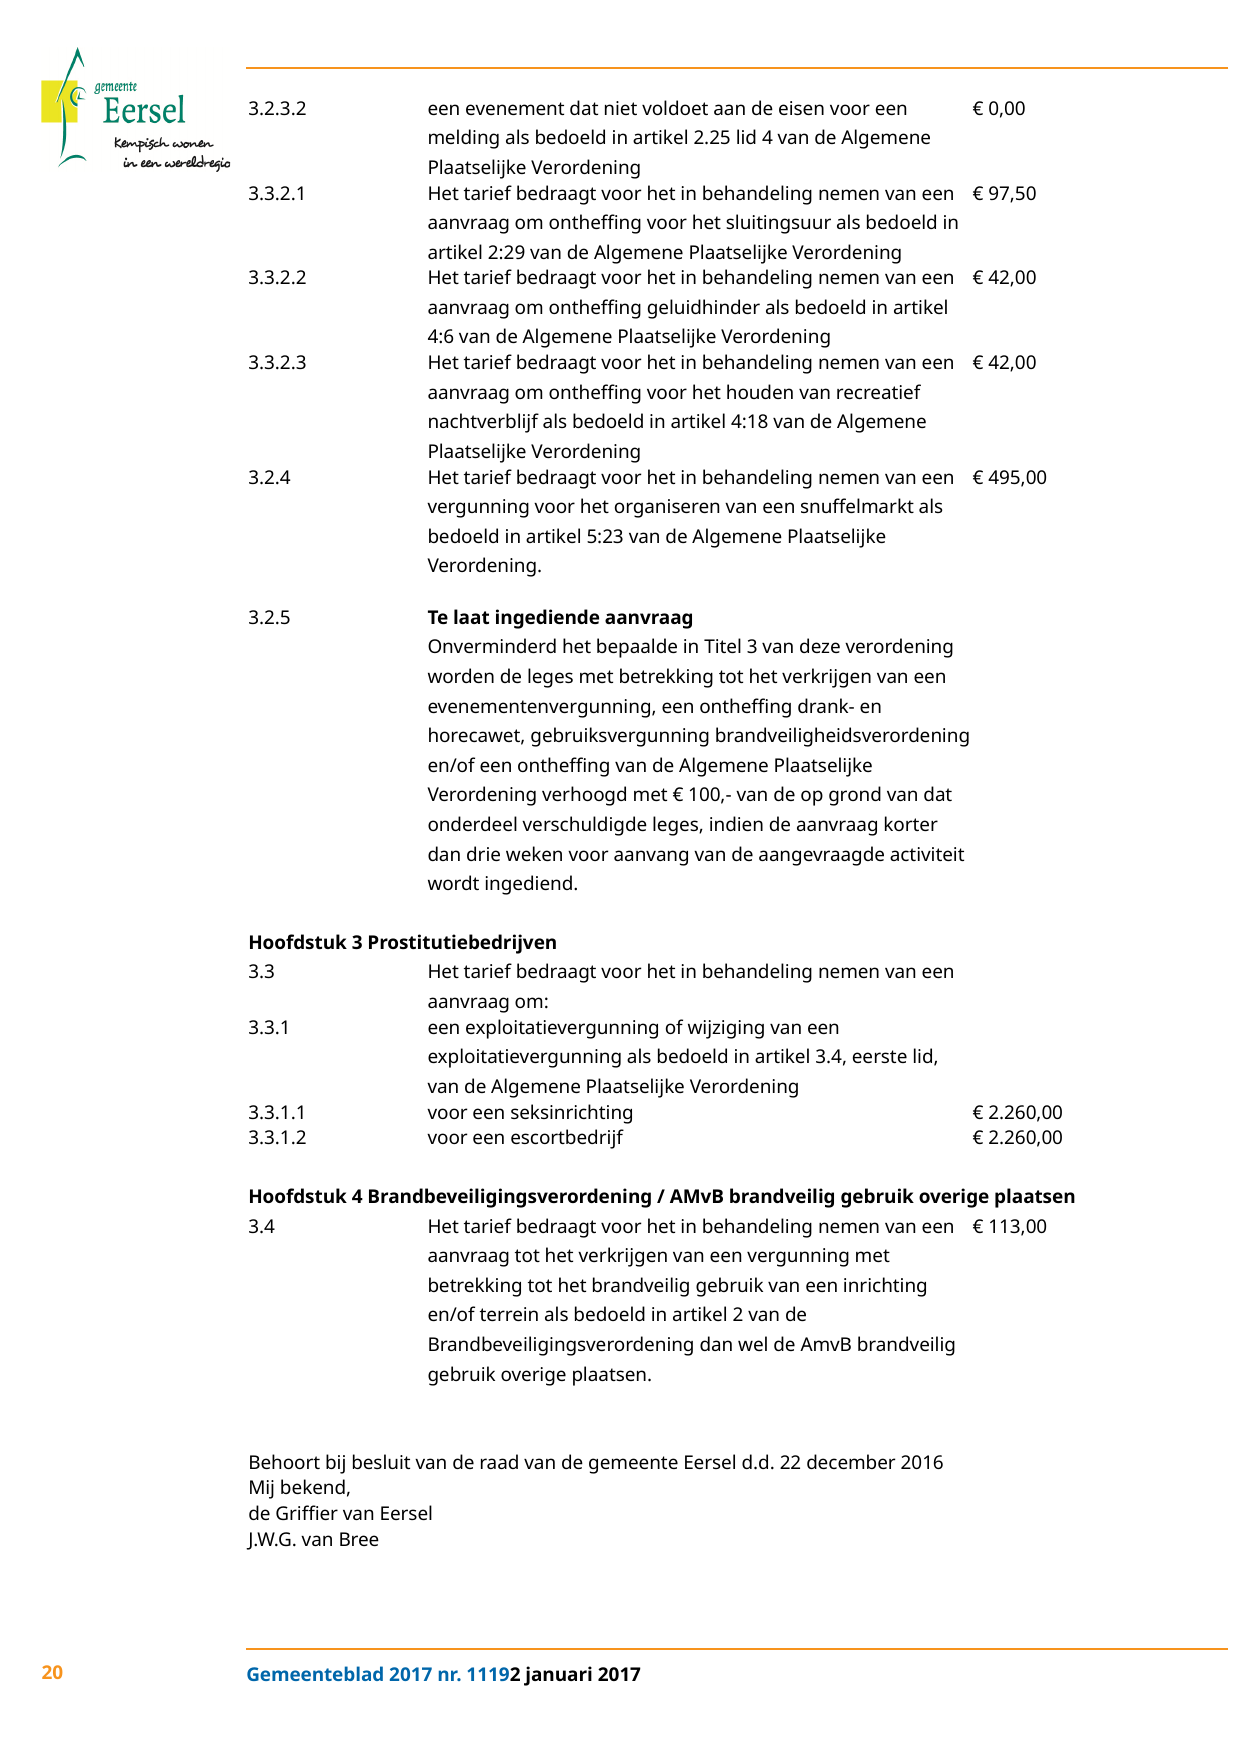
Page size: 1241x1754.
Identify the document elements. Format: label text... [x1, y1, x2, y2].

table_header [973, 959, 1152, 1014]
table_cell [973, 579, 1152, 604]
table_cell € 0,00 [973, 95, 1152, 180]
table_cell een exploitatievergunning of wijziging van een exploitatievergunning als bedoeld in artikel 3.4, eerste lid, van de Algemene Plaatselijke Verordening [427, 1014, 972, 1099]
table_cell Het tarief bedraagt voor het in behandeling nemen van een aanvraag om ontheffing voor het sluitingsuur als bedoeld in artikel 2:29 van de Algemene Plaatselijke Verordening [427, 180, 972, 264]
table_cell 3.2.5 [248, 604, 427, 896]
table_cell € 42,00 [973, 265, 1152, 349]
text Behoort bij besluit van de raad van de gemeente Eersel d.d. 22 december 2016 [248, 1449, 1152, 1474]
table_cell 3.3.1.1 [248, 1099, 427, 1124]
table_cell Te laat ingediende aanvraag Onverminderd het bepaalde in Titel 3 van deze verordening worden de leges met betrekking tot het verkrijgen van een evenementenvergunning, een ontheffing drank- en horecawet, gebruiksvergunning brandveiligheidsverordening en/of een ontheffing van de Algemene Plaatselijke Verordening verhoogd met € 100,- van de op grond van dat onderdeel verschuldigde leges, indien de aanvraag korter dan drie weken voor aanvang van de aangevraagde activiteit wordt ingediend. [427, 604, 972, 896]
table_cell 3.2.3.2 [248, 95, 427, 180]
text de Griffier van Eersel [248, 1500, 1152, 1526]
table_cell voor een seksinrichting [427, 1099, 972, 1124]
table_cell [973, 1014, 1152, 1099]
table_cell 3.3.2.3 [248, 350, 427, 464]
table_cell Het tarief bedraagt voor het in behandeling nemen van een aanvraag om ontheffing voor het houden van recreatief nachtverblijf als bedoeld in artikel 4:18 van de Algemene Plaatselijke Verordening [427, 350, 972, 464]
table_cell een evenement dat niet voldoet aan de eisen voor een melding als bedoeld in artikel 2.25 lid 4 van de Algemene Plaatselijke Verordening [427, 95, 972, 180]
text Hoofdstuk 4 Brandbeveiligingsverordening / AMvB brandveilig gebruik overige plaatsen [248, 1183, 1152, 1209]
text J.W.G. van Bree [248, 1526, 1152, 1552]
table_header € 113,00 [973, 1213, 1152, 1386]
table_cell 3.3.1.2 [248, 1125, 427, 1150]
table_cell 3.2.4 [248, 464, 427, 578]
table_cell 3.3.2.1 [248, 180, 427, 264]
table_cell [427, 579, 972, 604]
table_cell € 97,50 [973, 180, 1152, 264]
text Hoofdstuk 3 Prostitutiebedrijven [248, 929, 1152, 955]
table_cell [973, 604, 1152, 896]
table_cell € 2.260,00 [973, 1099, 1152, 1124]
table_header 3.3 [248, 959, 427, 1014]
table_cell Het tarief bedraagt voor het in behandeling nemen van een vergunning voor het organiseren van een snuffelmarkt als bedoeld in artikel 5:23 van de Algemene Plaatselijke Verordening. [427, 464, 972, 578]
table_cell [248, 579, 427, 604]
table_cell voor een escortbedrijf [427, 1125, 972, 1150]
table_cell 3.3.2.2 [248, 265, 427, 349]
table_header Het tarief bedraagt voor het in behandeling nemen van een aanvraag om: [427, 959, 972, 1014]
table_cell € 2.260,00 [973, 1125, 1152, 1150]
table_cell € 495,00 [973, 464, 1152, 578]
table_cell € 42,00 [973, 350, 1152, 464]
text Mij bekend, [248, 1474, 1152, 1500]
picture [41, 47, 231, 172]
table_cell 3.3.1 [248, 1014, 427, 1099]
table_cell Het tarief bedraagt voor het in behandeling nemen van een aanvraag om ontheffing geluidhinder als bedoeld in artikel 4:6 van de Algemene Plaatselijke Verordening [427, 265, 972, 349]
table_header Het tarief bedraagt voor het in behandeling nemen van een aanvraag tot het verkrijgen van een vergunning met betrekking tot het brandveilig gebruik van een inrichting en/of terrein als bedoeld in artikel 2 van de Brandbeveiligingsverordening dan wel de AmvB brandveilig gebruik overige plaatsen. [427, 1213, 972, 1386]
table_header 3.4 [248, 1213, 427, 1386]
